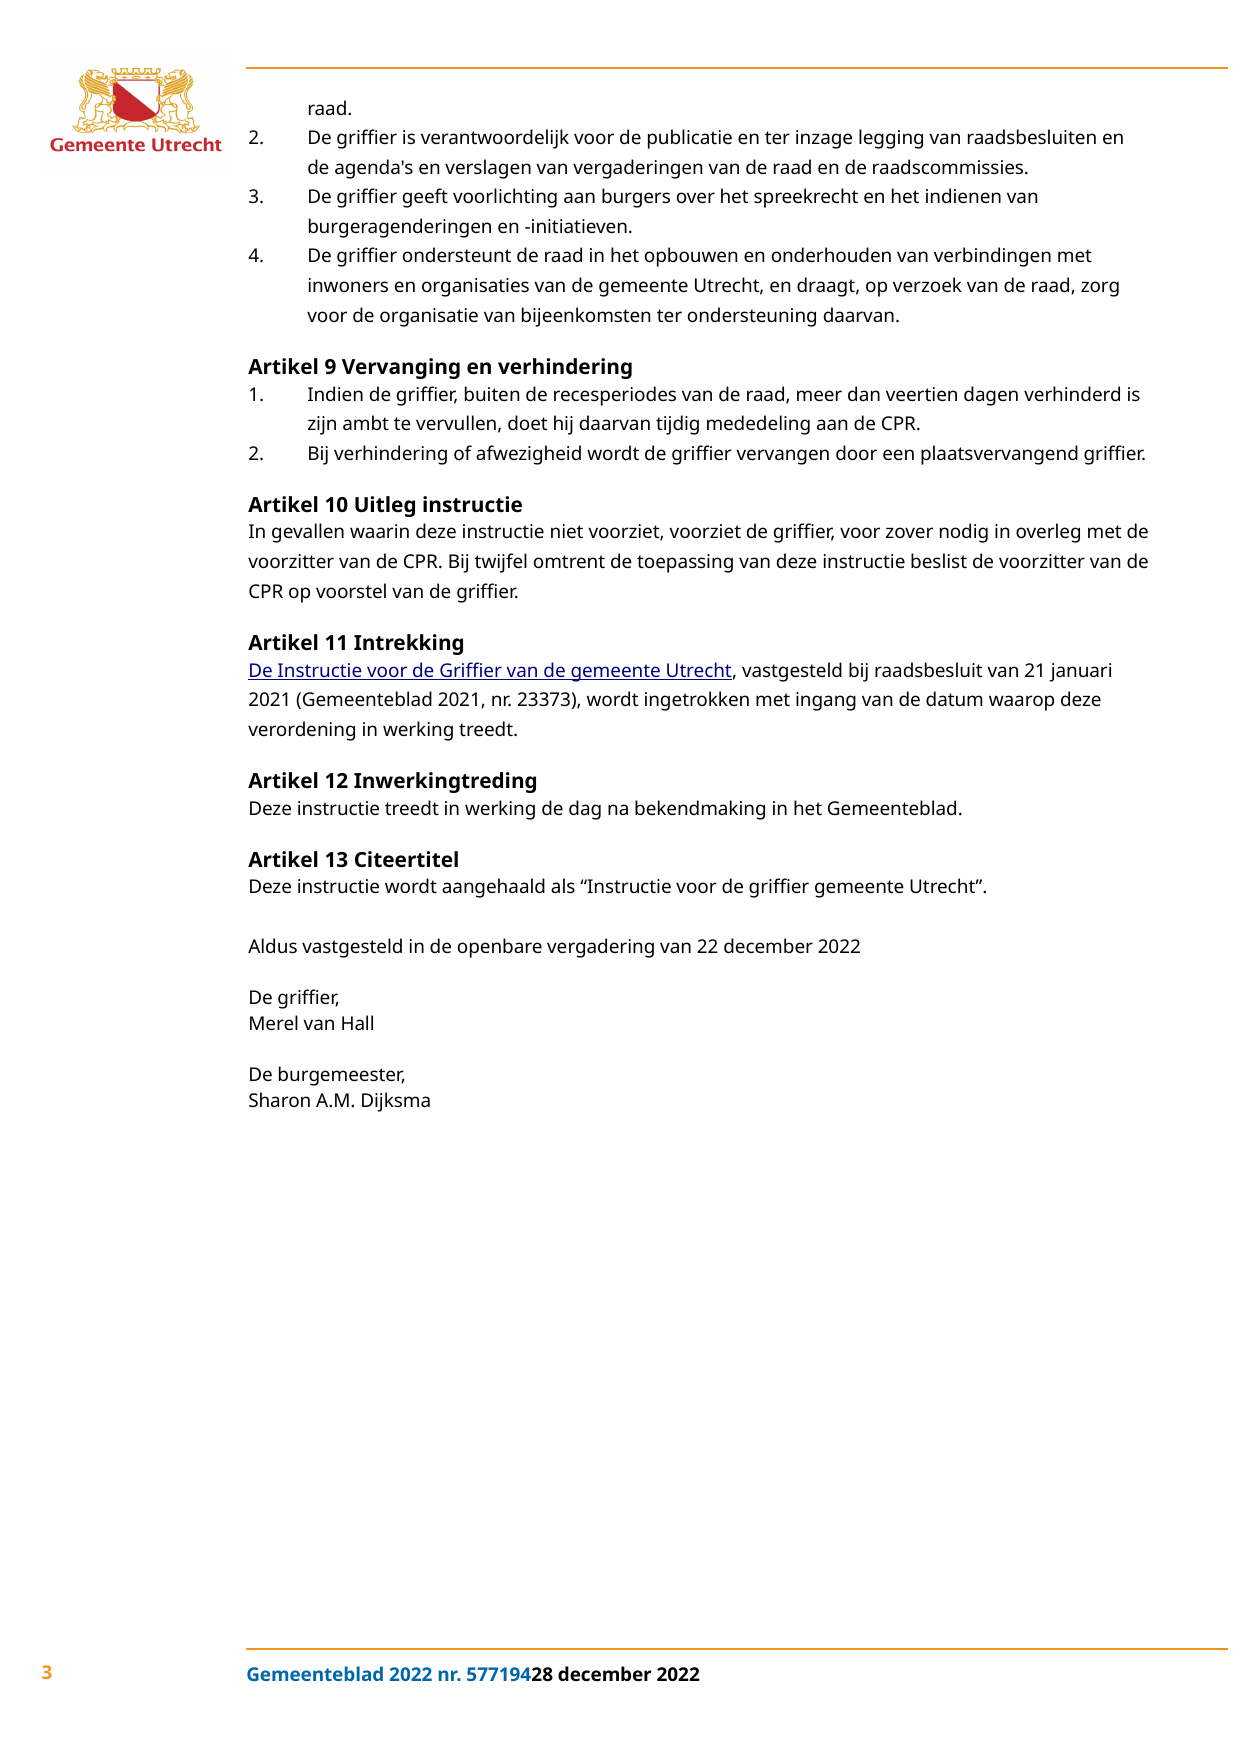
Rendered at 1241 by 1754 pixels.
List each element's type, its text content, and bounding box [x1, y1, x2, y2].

text Merel van Hall [248, 1010, 1152, 1036]
text Artikel 9 Vervanging en verhindering [248, 352, 1152, 381]
text De burgemeester, [248, 1061, 1152, 1087]
text Artikel 10 Uitleg instructie [248, 490, 1152, 519]
picture [41, 47, 231, 172]
text Artikel 11 Intrekking [248, 628, 1152, 657]
text De Instructie voor de Griffier van de gemeente Utrecht, vastgesteld bij raadsbesluit van 21 januari 2021 (Gemeenteblad 2021, nr. 23373), wordt ingetrokken met ingang van de datum waarop deze verordening in werking treedt. [248, 657, 1152, 742]
text Artikel 12 Inwerkingtreding [248, 766, 1152, 795]
text Sharon A.M. Dijksma [248, 1087, 1152, 1113]
list Indien de griffier, buiten de recesperiodes van de raad, meer dan veertien dagen verhinderd is zijn ambt te vervullen, doet hij daarvan tijdig mededeling aan de CPR. [248, 381, 1152, 436]
text In gevallen waarin deze instructie niet voorziet, voorziet de griffier, voor zover nodig in overleg met de voorzitter van de CPR. Bij twijfel omtrent de toepassing van deze instructie beslist de voorzitter van de CPR op voorstel van de griffier. [248, 519, 1152, 604]
list De griffier is verantwoordelijk voor de publicatie en ter inzage legging van raadsbesluiten en de agenda's en verslagen van vergaderingen van de raad en de raadscommissies. [248, 124, 1152, 180]
text Aldus vastgesteld in de openbare vergadering van 22 december 2022 [248, 933, 1152, 958]
text Artikel 13 Citeertitel [248, 845, 1152, 874]
text De griffier, [248, 984, 1152, 1010]
list Bij verhindering of afwezigheid wordt de griffier vervangen door een plaatsvervangend griffier. [248, 440, 1152, 466]
text Deze instructie wordt aangehaald als “Instructie voor de griffier gemeente Utrecht”. [248, 874, 1152, 899]
list raad. [248, 95, 1152, 121]
list De griffier ondersteunt de raad in het opbouwen en onderhouden van verbindingen met inwoners en organisaties van de gemeente Utrecht, en draagt, op verzoek van de raad, zorg voor de organisatie van bijeenkomsten ter ondersteuning daarvan. [248, 243, 1152, 328]
text Deze instructie treedt in werking de dag na bekendmaking in het Gemeenteblad. [248, 795, 1152, 821]
list De griffier geeft voorlichting aan burgers over het spreekrecht en het indienen van burgeragenderingen en -initiatieven. [248, 183, 1152, 239]
